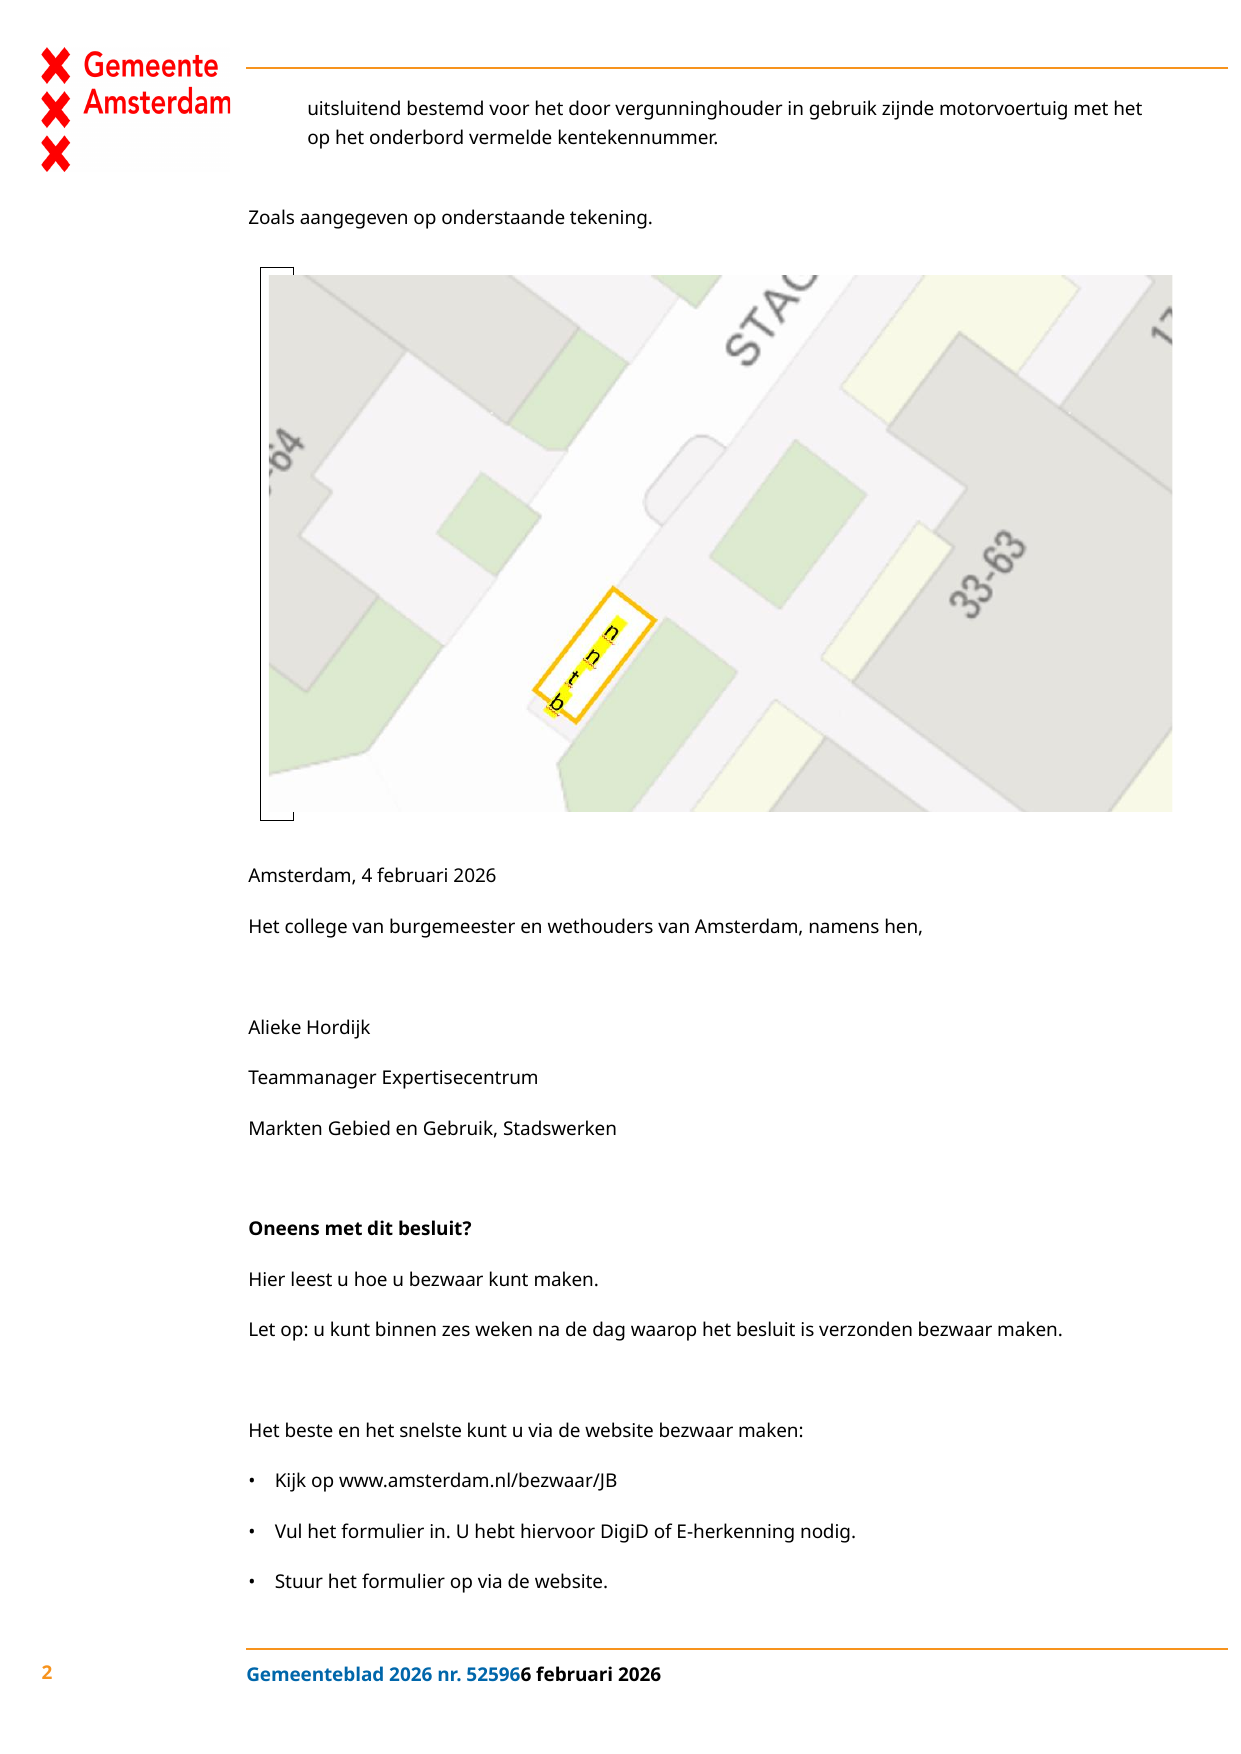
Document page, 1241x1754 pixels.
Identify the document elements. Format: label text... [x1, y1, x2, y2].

text Het college van burgemeester en wethouders van Amsterdam, namens hen, [248, 913, 1152, 939]
text Let op: u kunt binnen zes weken na de dag waarop het besluit is verzonden bezwaar maken. [248, 1316, 1152, 1342]
text Zoals aangegeven op onderstaande tekening. [248, 204, 1152, 230]
text Hier leest u hoe u bezwaar kunt maken. [248, 1266, 1152, 1292]
text Oneens met dit besluit? [248, 1216, 1152, 1241]
text Teammanager Expertisecentrum [248, 1064, 1152, 1090]
picture [41, 47, 231, 172]
text • Vul het formulier in. U hebt hiervoor DigiD of E-herkenning nodig. [248, 1518, 1152, 1544]
text • Stuur het formulier op via de website. [248, 1568, 1152, 1594]
picture [268, 275, 1173, 812]
list uitsluitend bestemd voor het door vergunninghouder in gebruik zijnde motorvoertuig met het op het onderbord vermelde kentekennummer. [248, 95, 1152, 150]
text Amsterdam, 4 februari 2026 [248, 863, 1152, 888]
text • Kijk op www.amsterdam.nl/bezwaar/JB [248, 1468, 1152, 1493]
text Alieke Hordijk [248, 1014, 1152, 1039]
text Markten Gebied en Gebruik, Stadswerken [248, 1115, 1152, 1140]
text Het beste en het snelste kunt u via de website bezwaar maken: [248, 1417, 1152, 1443]
